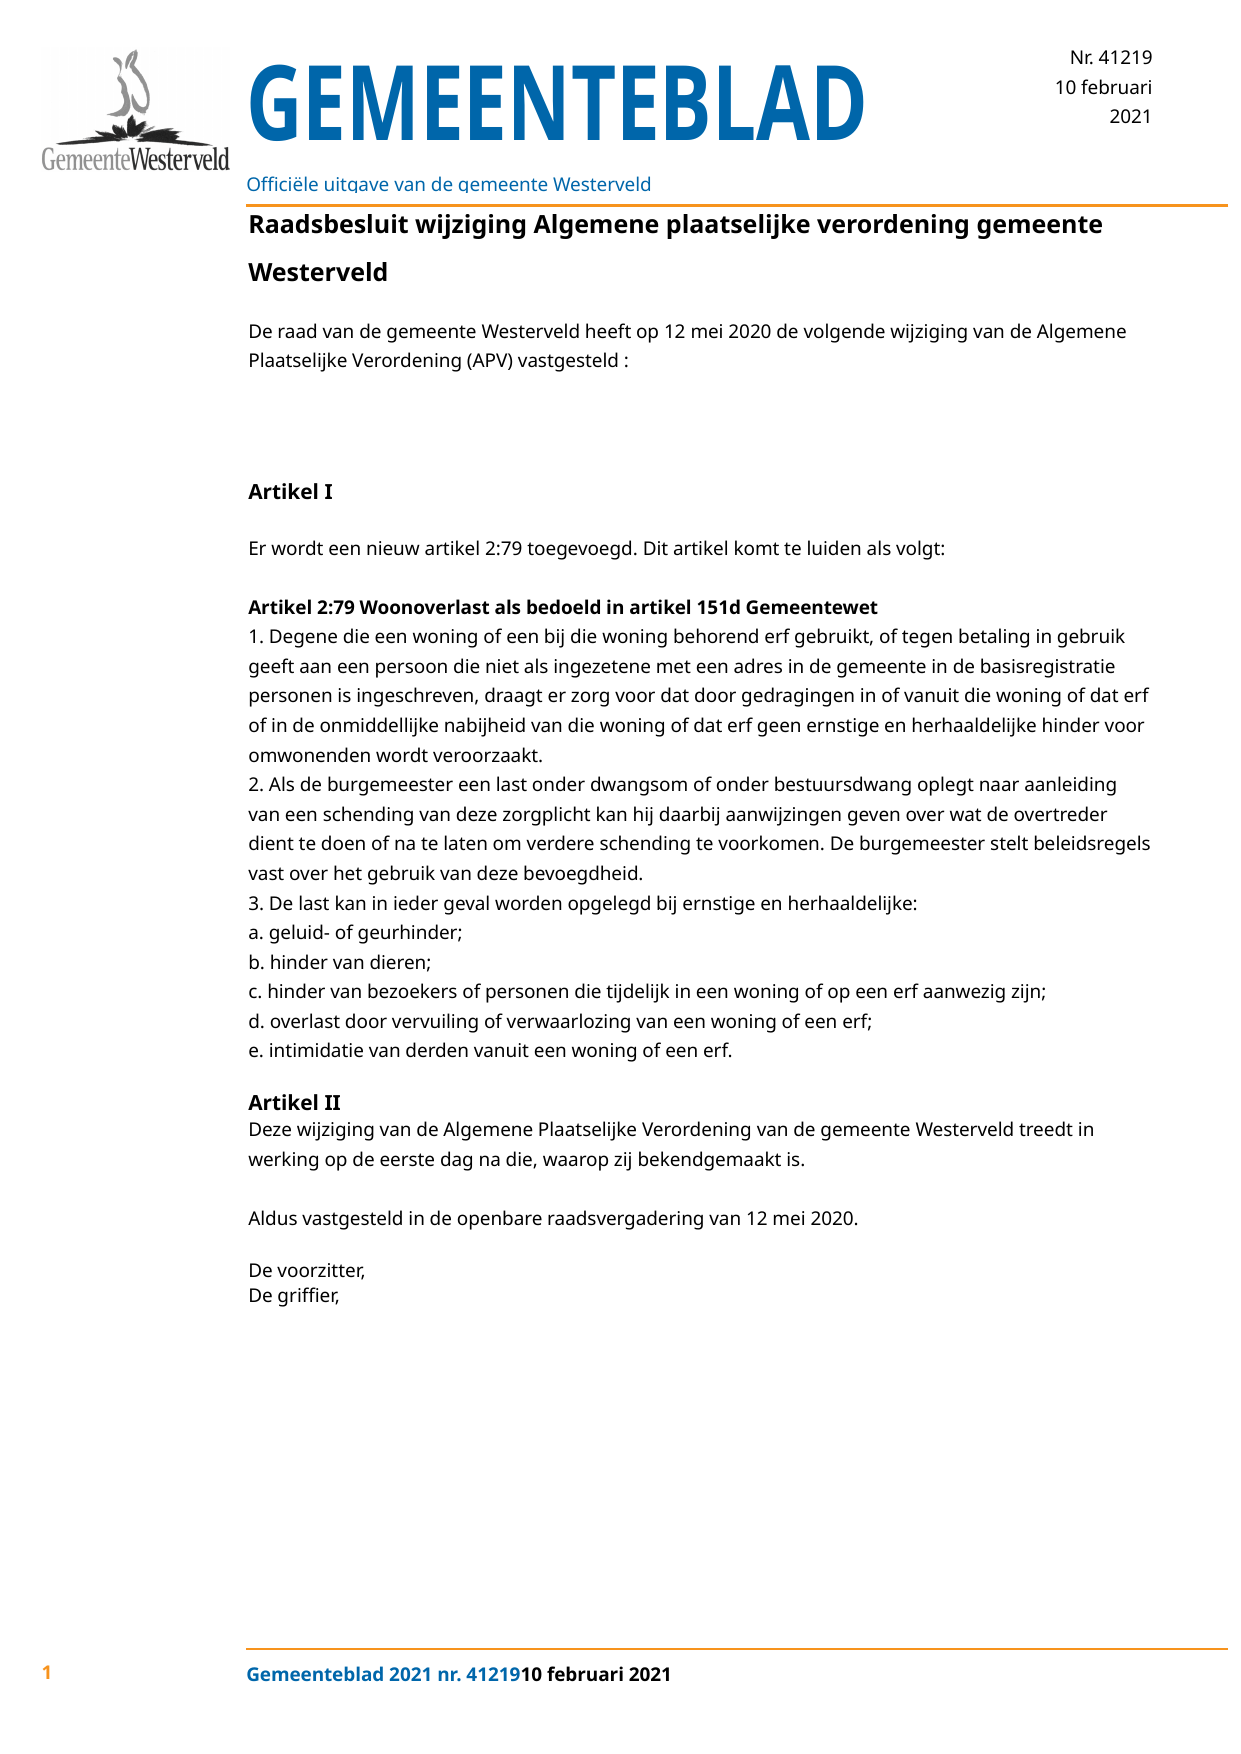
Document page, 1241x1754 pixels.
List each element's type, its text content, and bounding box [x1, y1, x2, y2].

picture [41, 47, 231, 172]
text a. geluid- of geurhinder; [248, 919, 1152, 945]
text De griffier, [248, 1282, 1152, 1308]
text 3. De last kan in ieder geval worden opgelegd bij ernstige en herhaaldelijke: [248, 890, 1152, 916]
text 1. Degene die een woning of een bij die woning behorend erf gebruikt, of tegen betaling in gebruik geeft aan een persoon die niet als ingezetene met een adres in de gemeente in de basisregistratie personen is ingeschreven, draagt er zorg voor dat door gedragingen in of vanuit die woning of dat erf of in de onmiddellijke nabijheid van die woning of dat erf geen ernstige en herhaaldelijke hinder voor omwonenden wordt veroorzaakt. [248, 623, 1152, 768]
text Aldus vastgesteld in de openbare raadsvergadering van 12 mei 2020. [248, 1205, 1152, 1231]
text Artikel 2:79 Woonoverlast als bedoeld in artikel 151d Gemeentewet [248, 594, 1152, 620]
text De raad van de gemeente Westerveld heeft op 12 mei 2020 de volgende wijziging van de Algemene Plaatselijke Verordening (APV) vastgesteld : [248, 318, 1152, 373]
text c. hinder van bezoekers of personen die tijdelijk in een woning of op een erf aanwezig zijn; [248, 978, 1152, 1004]
text Artikel I [248, 477, 1152, 505]
text Raadsbesluit wijziging Algemene plaatselijke verordening gemeente Westerveld [248, 207, 1152, 288]
text Deze wijziging van de Algemene Plaatselijke Verordening van de gemeente Westerveld treedt in werking op de eerste dag na die, waarop zij bekendgemaakt is. [248, 1117, 1152, 1172]
text e. intimidatie van derden vanuit een woning of een erf. [248, 1038, 1152, 1063]
text Artikel II [248, 1088, 1152, 1117]
text b. hinder van dieren; [248, 949, 1152, 975]
text De voorzitter, [248, 1257, 1152, 1282]
text Er wordt een nieuw artikel 2:79 toegevoegd. Dit artikel komt te luiden als volgt: [248, 535, 1152, 561]
text d. overlast door vervuiling of verwaarlozing van een woning of een erf; [248, 1008, 1152, 1034]
text 2. Als de burgemeester een last onder dwangsom of onder bestuursdwang oplegt naar aanleiding van een schending van deze zorgplicht kan hij daarbij aanwijzingen geven over wat de overtreder dient te doen of na te laten om verdere schending te voorkomen. De burgemeester stelt beleidsregels vast over het gebruik van deze bevoegdheid. [248, 771, 1152, 886]
